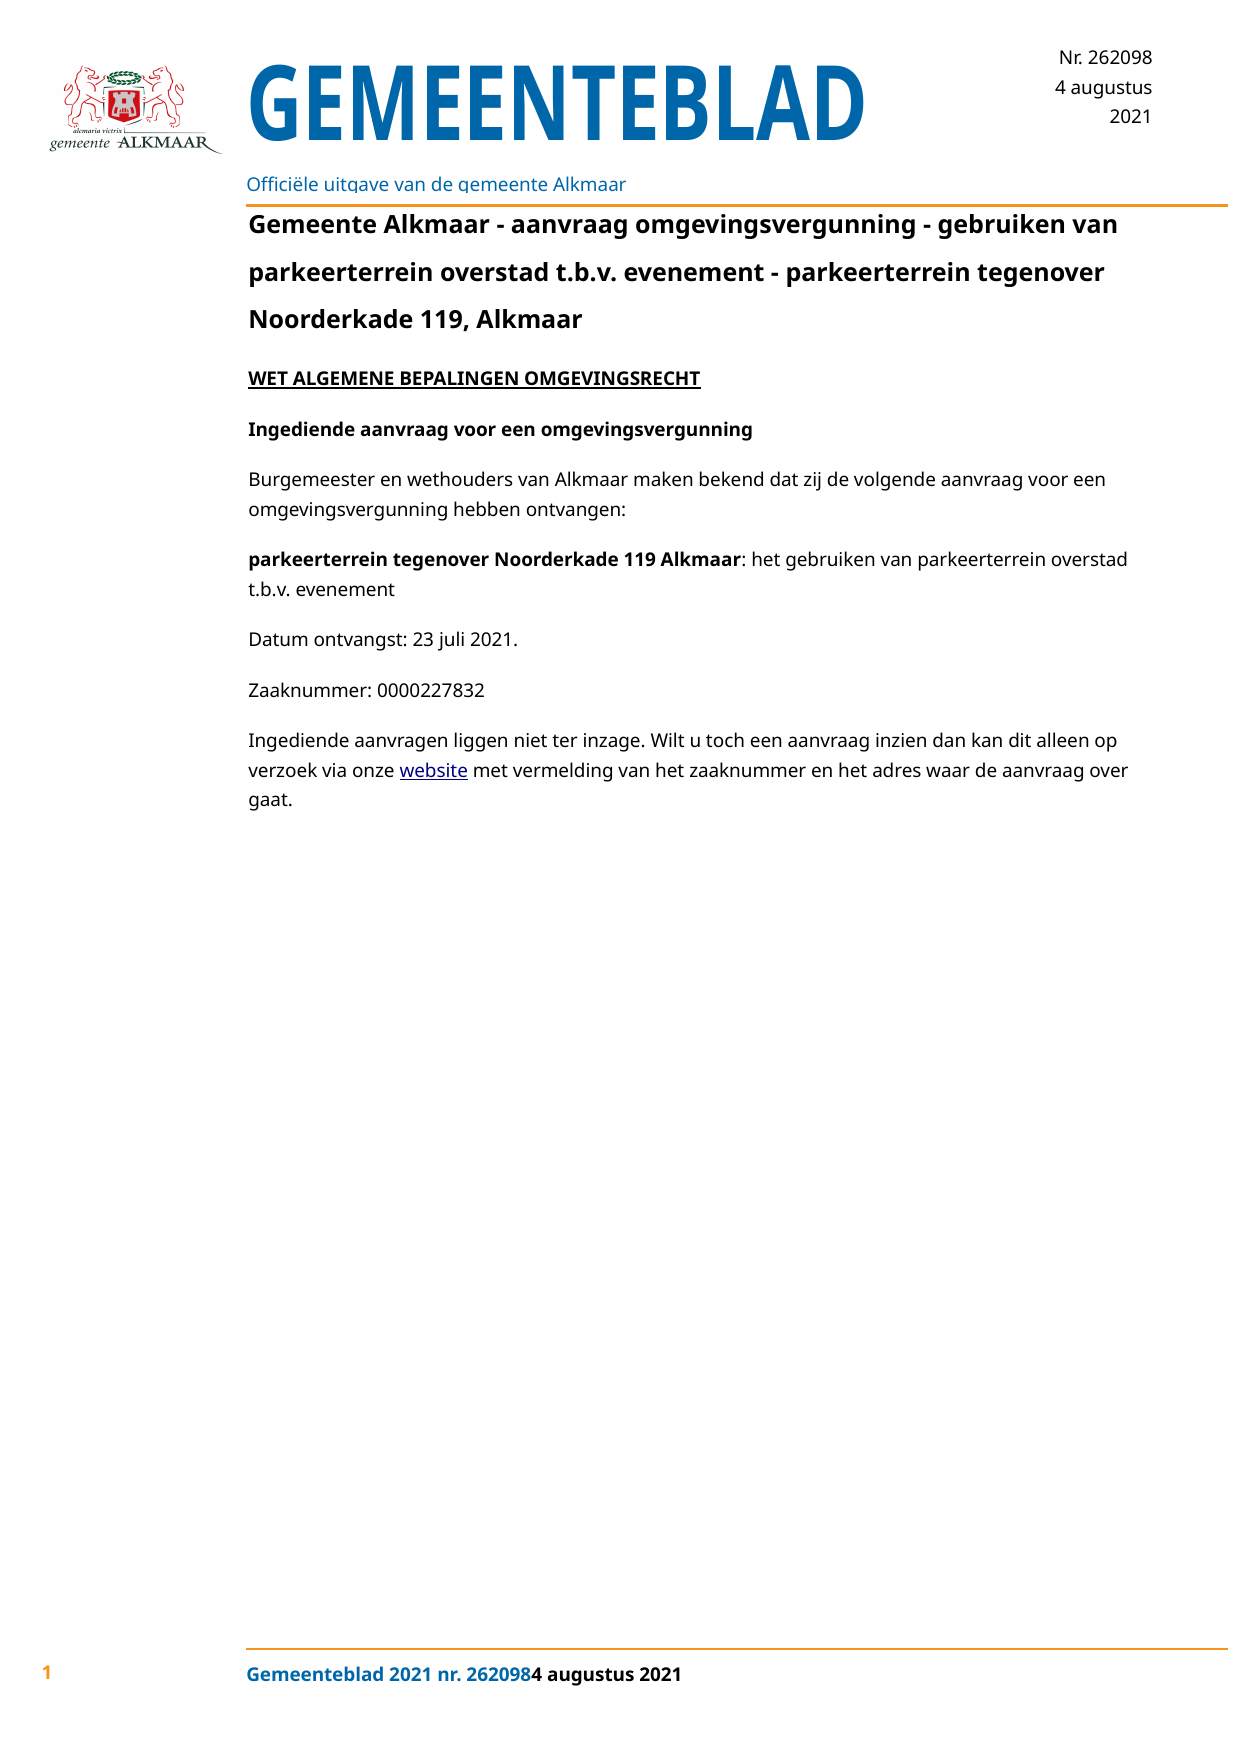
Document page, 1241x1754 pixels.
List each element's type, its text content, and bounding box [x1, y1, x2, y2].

text Ingediende aanvraag voor een omgevingsvergunning [248, 416, 1152, 442]
text Datum ontvangst: 23 juli 2021. [248, 626, 1152, 652]
text Burgemeester en wethouders van Alkmaar maken bekend dat zij de volgende aanvraag voor een omgevingsvergunning hebben ontvangen: [248, 466, 1152, 522]
text Gemeente Alkmaar - aanvraag omgevingsvergunning - gebruiken van parkeerterrein overstad t.b.v. evenement - parkeerterrein tegenover Noorderkade 119, Alkmaar [248, 207, 1152, 336]
picture [41, 47, 231, 172]
text Ingediende aanvragen liggen niet ter inzage. Wilt u toch een aanvraag inzien dan kan dit alleen op verzoek via onze website met vermelding van het zaaknummer en het adres waar de aanvraag over gaat. [248, 727, 1152, 812]
text WET ALGEMENE BEPALINGEN OMGEVINGSRECHT [248, 366, 1152, 391]
text parkeerterrein tegenover Noorderkade 119 Alkmaar: het gebruiken van parkeerterrein overstad t.b.v. evenement [248, 546, 1152, 602]
text Zaaknummer: 0000227832 [248, 677, 1152, 702]
